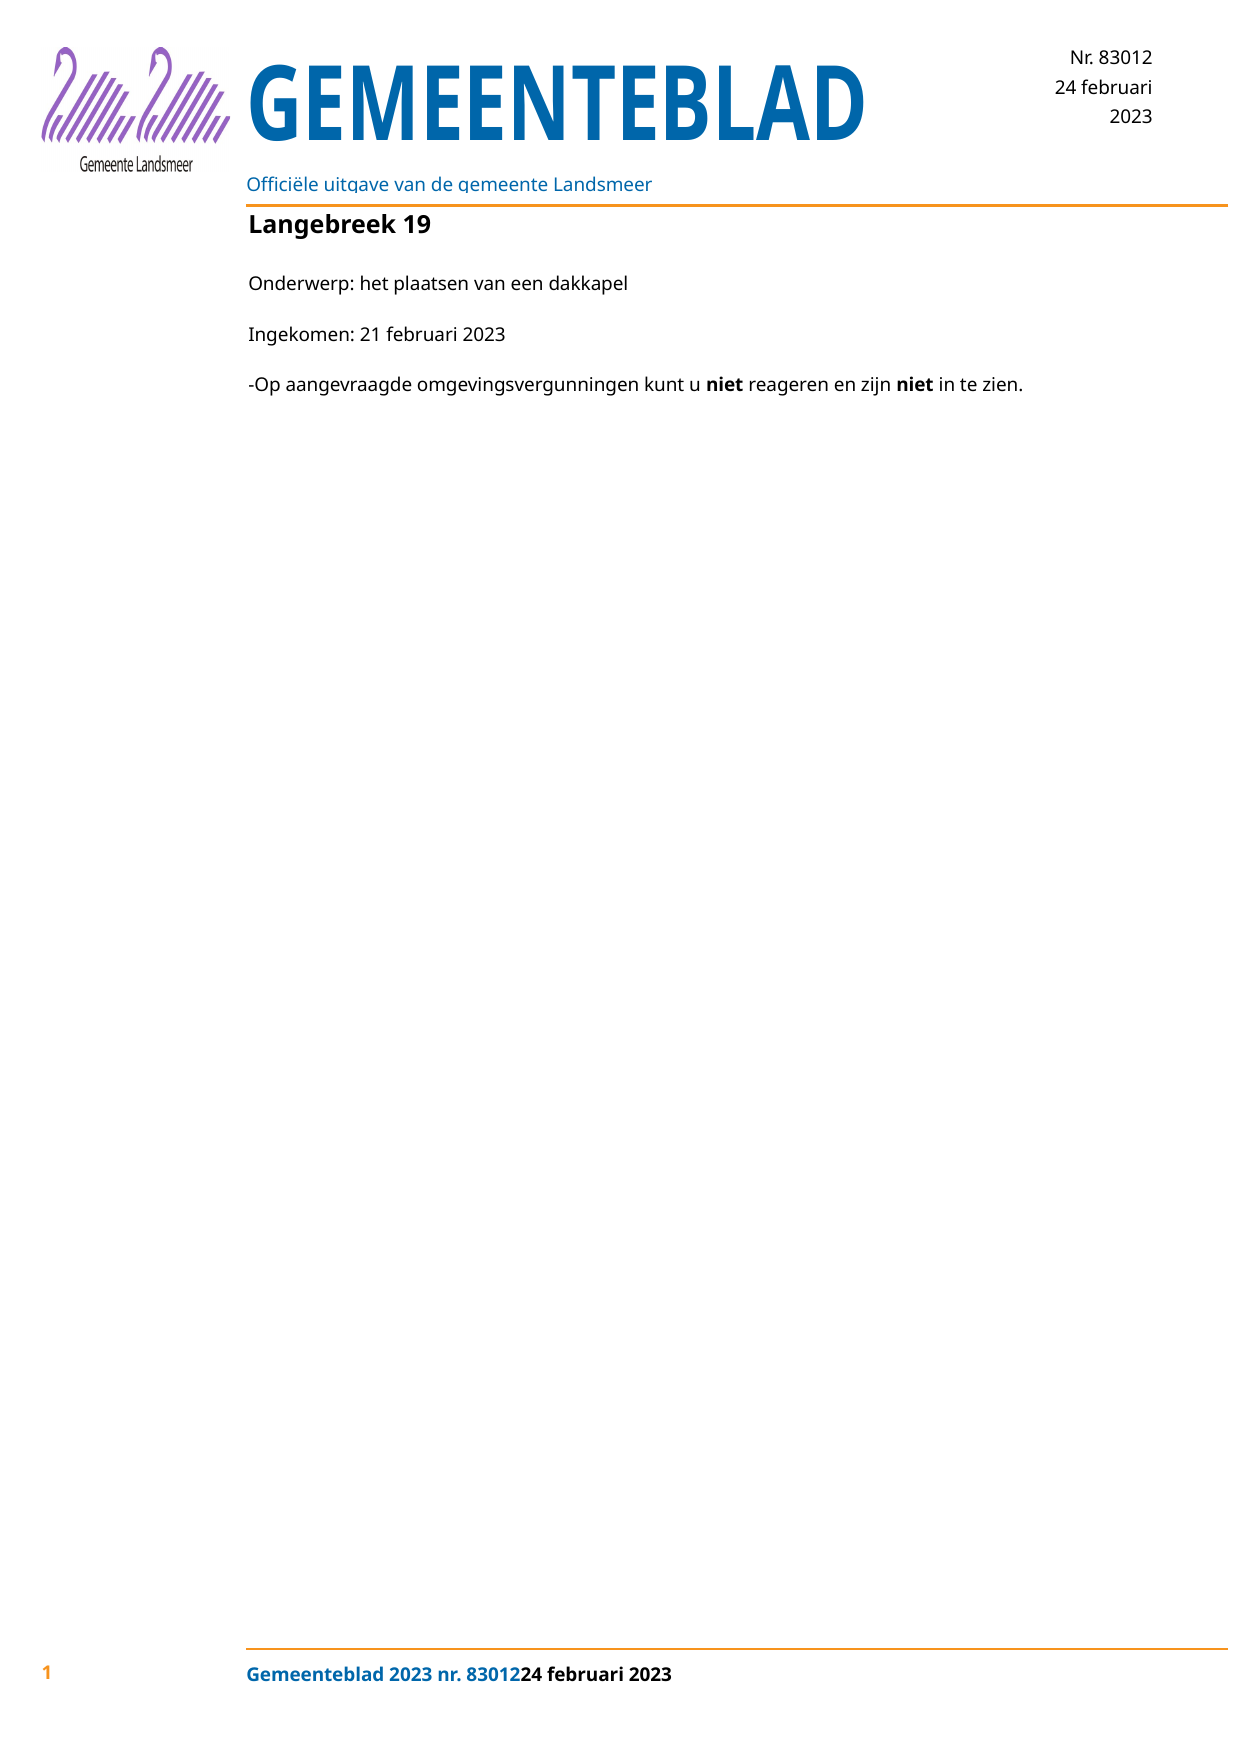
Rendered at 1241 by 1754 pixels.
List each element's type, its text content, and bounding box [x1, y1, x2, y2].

text Onderwerp: het plaatsen van een dakkapel [248, 270, 1152, 296]
picture [41, 47, 231, 172]
text Ingekomen: 21 februari 2023 [248, 321, 1152, 346]
text -Op aangevraagde omgevingsvergunningen kunt u niet reageren en zijn niet in te zien. [248, 371, 1152, 397]
text Langebreek 19 [248, 207, 1152, 241]
